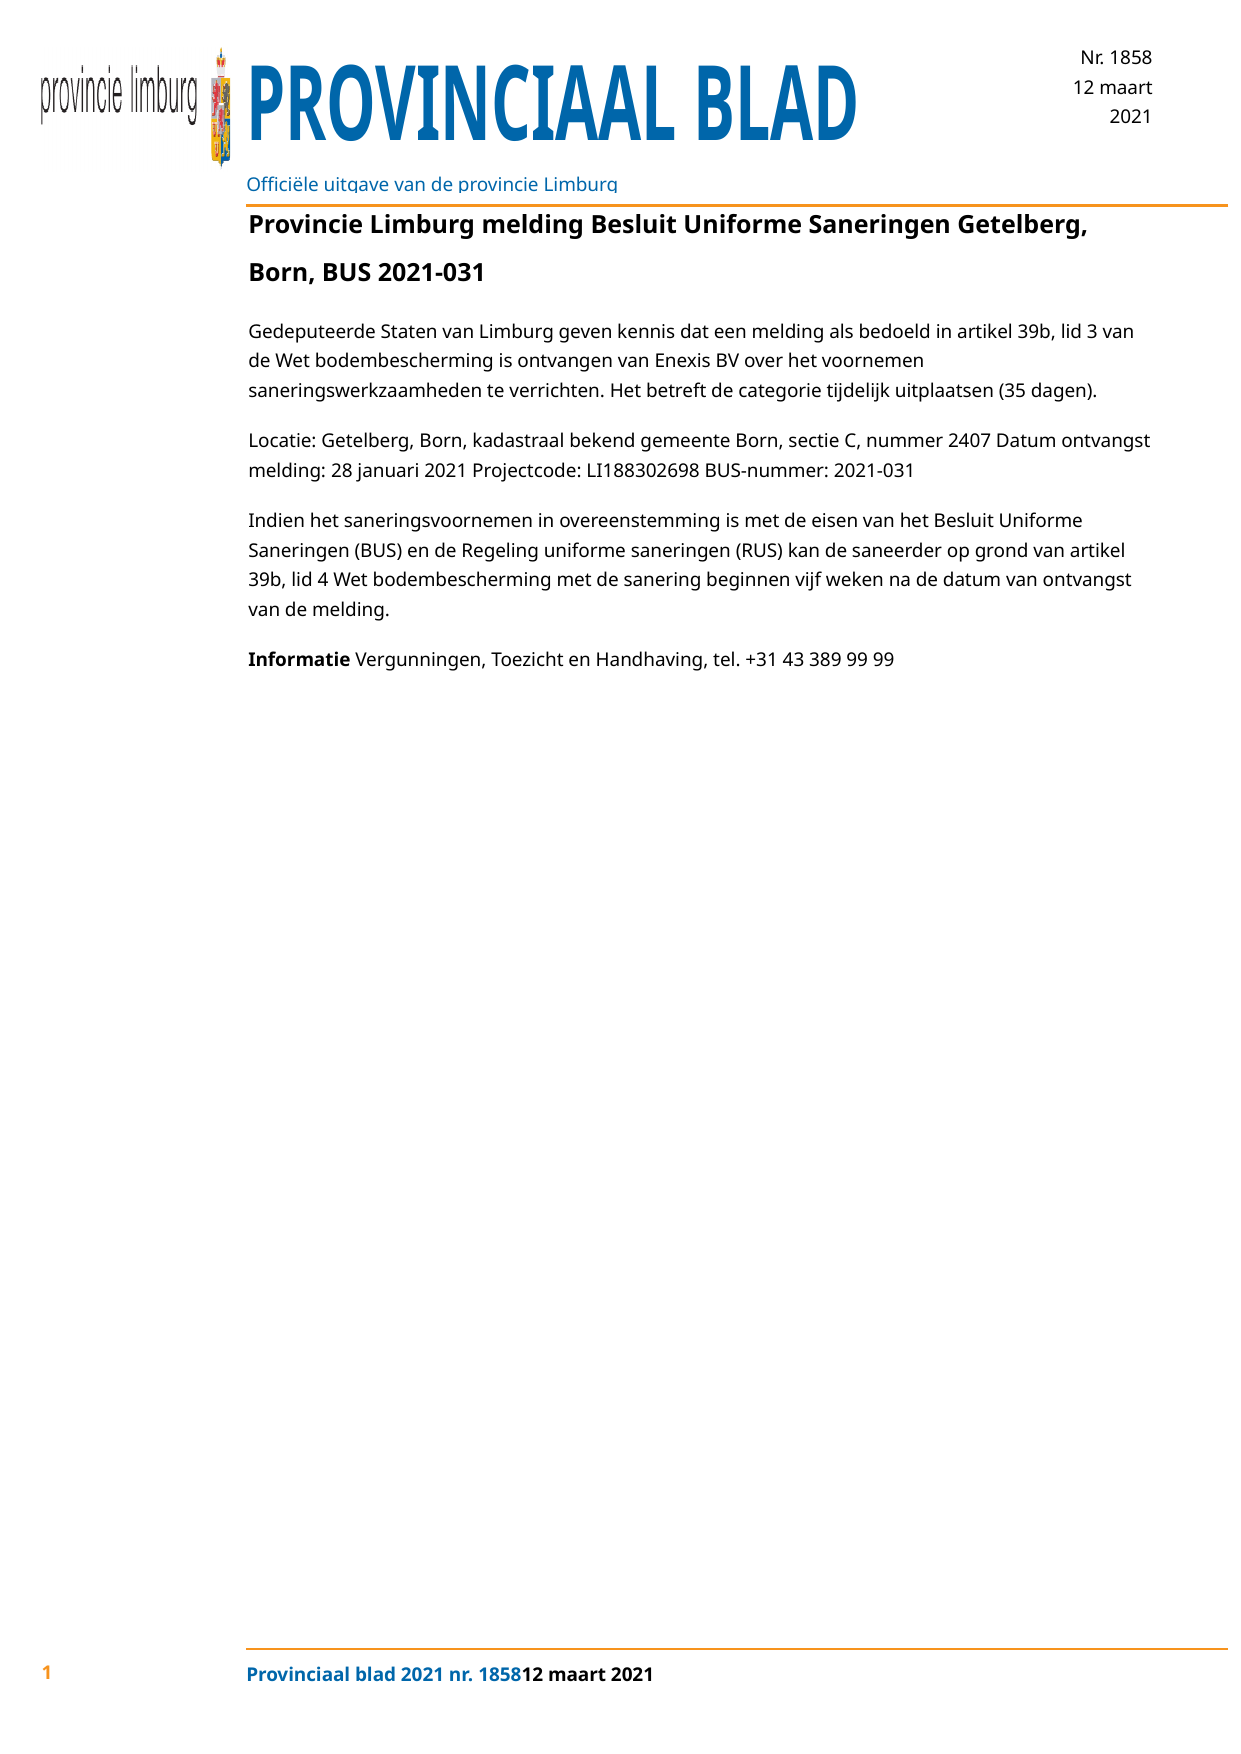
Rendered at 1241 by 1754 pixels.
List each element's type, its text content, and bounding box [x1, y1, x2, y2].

text Indien het saneringsvoornemen in overeenstemming is met de eisen van het Besluit Uniforme Saneringen (BUS) en de Regeling uniforme saneringen (RUS) kan de saneerder op grond van artikel 39b, lid 4 Wet bodembescherming met de sanering beginnen vijf weken na de datum van ontvangst van de melding. [248, 507, 1152, 622]
text Gedeputeerde Staten van Limburg geven kennis dat een melding als bedoeld in artikel 39b, lid 3 van de Wet bodembescherming is ontvangen van Enexis BV over het voornemen saneringswerkzaamheden te verrichten. Het betreft de categorie tijdelijk uitplaatsen (35 dagen). [248, 318, 1152, 403]
text Locatie: Getelberg, Born, kadastraal bekend gemeente Born, sectie C, nummer 2407 Datum ontvangst melding: 28 januari 2021 Projectcode: LI188302698 BUS-nummer: 2021-031 [248, 427, 1152, 483]
text Informatie Vergunningen, Toezicht en Handhaving, tel. +31 43 389 99 99 [248, 647, 1152, 672]
text Provincie Limburg melding Besluit Uniforme Saneringen Getelberg, Born, BUS 2021-031 [248, 207, 1152, 288]
picture [41, 47, 231, 172]
